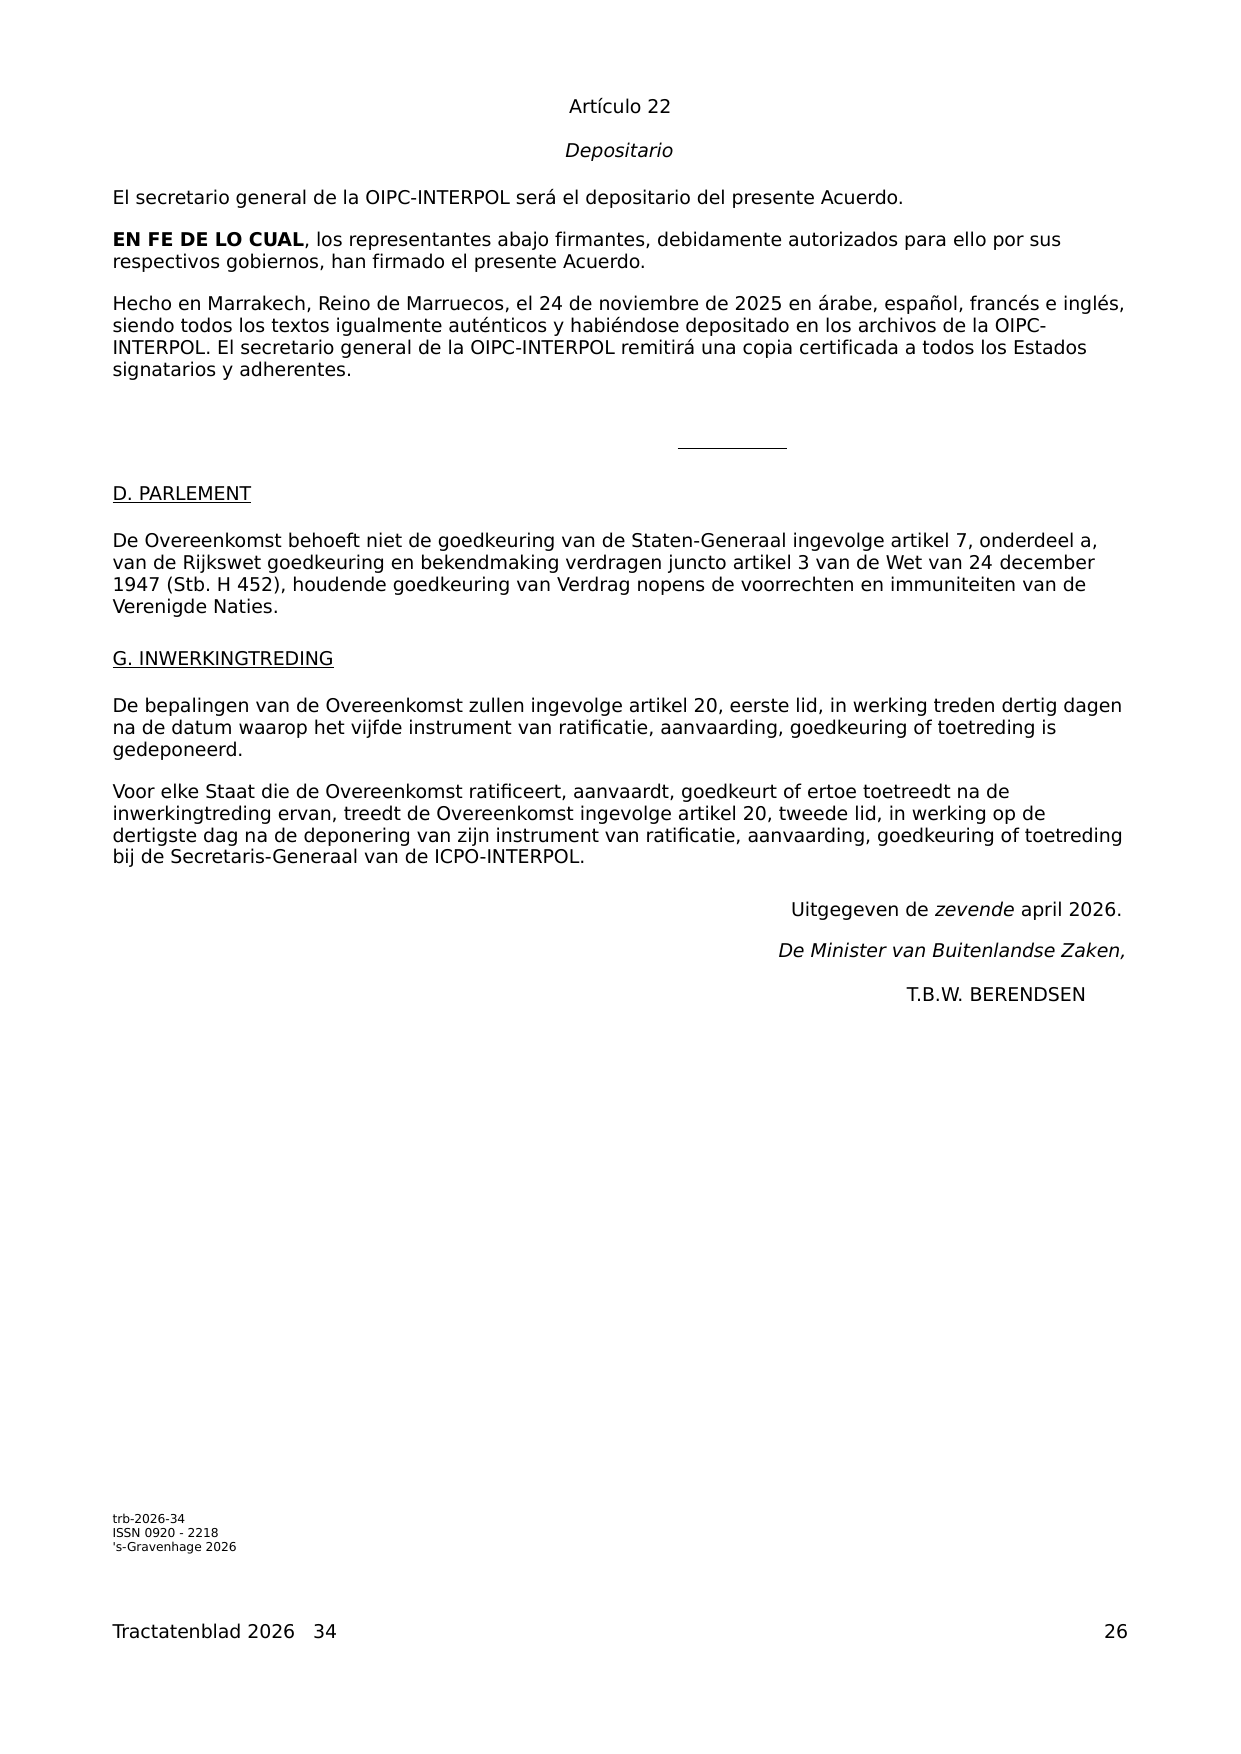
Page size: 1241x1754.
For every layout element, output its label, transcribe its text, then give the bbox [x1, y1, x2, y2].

text Voor elke Staat die de Overeenkomst ratificeert, aanvaardt, goedkeurt of ertoe toetreedt na de inwerkingtreding ervan, treedt de Overeenkomst ingevolge artikel 20, tweede lid, in werking op de dertigste dag na de deponering van zijn instrument van ratificatie, aanvaarding, goedkeuring of toetreding bij de Secretaris-Generaal van de ICPO-INTERPOL. [112, 781, 1128, 868]
text EN FE DE LO CUAL, los representantes abajo firmantes, debidamente autorizados para ello por sus respectivos gobiernos, han firmado el presente Acuerdo. [112, 229, 1128, 273]
subtitle Artículo 22 Depositario [112, 96, 1128, 162]
text ISSN 0920 - 2218 [112, 1526, 346, 1540]
text Uitgegeven de zevende april 2026. [112, 898, 1128, 920]
text De Minister van Buitenlandse Zaken, T.B.W. BERENDSEN [112, 940, 1128, 1006]
text De Overeenkomst behoeft niet de goedkeuring van de Staten-Generaal ingevolge artikel 7, onderdeel a, van de Rijkswet goedkeuring en bekendmaking verdragen juncto artikel 3 van de Wet van 24 december 1947 (Stb. H 452), houdende goedkeuring van Verdrag nopens de voorrechten en immuniteiten van de Verenigde Naties. [112, 530, 1128, 618]
text 's-Gravenhage 2026 [112, 1540, 346, 1554]
text El secretario general de la OIPC-INTERPOL será el depositario del presente Acuerdo. [112, 187, 1128, 209]
text De bepalingen van de Overeenkomst zullen ingevolge artikel 20, eerste lid, in werking treden dertig dagen na de datum waarop het vijfde instrument van ratificatie, aanvaarding, goedkeuring of toetreding is gedeponeerd. [112, 694, 1128, 761]
subtitle D. PARLEMENT [112, 483, 1128, 505]
text Hecho en Marrakech, Reino de Marruecos, el 24 de noviembre de 2025 en árabe, español, francés e inglés, siendo todos los textos igualmente auténticos y habiéndose depositado en los archivos de la OIPC-INTERPOL. El secretario general de la OIPC-INTERPOL remitirá una copia certificada a todos los Estados signatarios y adherentes. [112, 293, 1128, 381]
text trb-2026-34 [112, 1512, 346, 1526]
subtitle G. INWERKINGTREDING [112, 648, 1128, 669]
